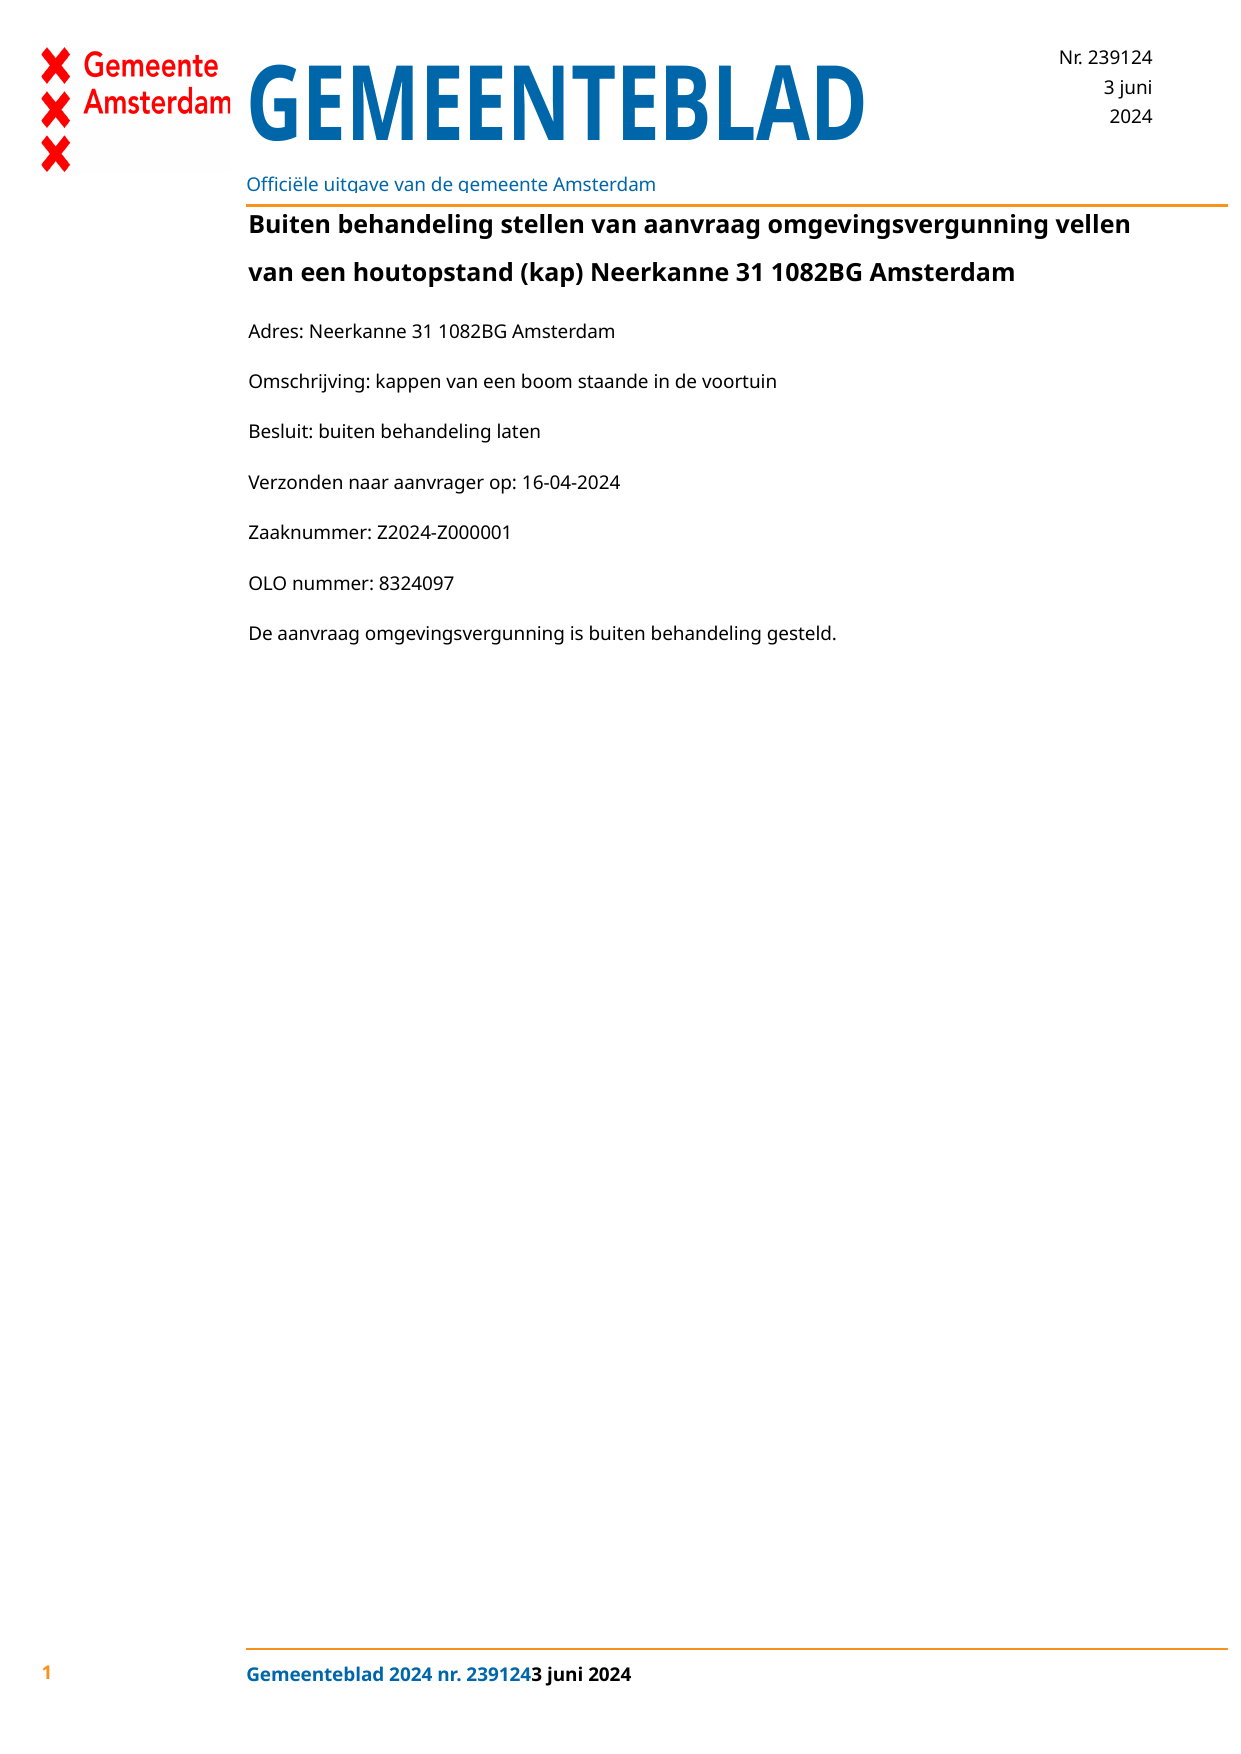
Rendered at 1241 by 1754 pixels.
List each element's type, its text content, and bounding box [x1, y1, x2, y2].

text Zaaknummer: Z2024-Z000001 [248, 519, 1152, 545]
text Adres: Neerkanne 31 1082BG Amsterdam [248, 318, 1152, 344]
text OLO nummer: 8324097 [248, 570, 1152, 596]
text Omschrijving: kappen van een boom staande in de voortuin [248, 368, 1152, 394]
text Buiten behandeling stellen van aanvraag omgevingsvergunning vellen van een houtopstand (kap) Neerkanne 31 1082BG Amsterdam [248, 207, 1152, 288]
text Besluit: buiten behandeling laten [248, 419, 1152, 444]
text Verzonden naar aanvrager op: 16-04-2024 [248, 469, 1152, 495]
text De aanvraag omgevingsvergunning is buiten behandeling gesteld. [248, 620, 1152, 646]
picture [41, 47, 231, 172]
